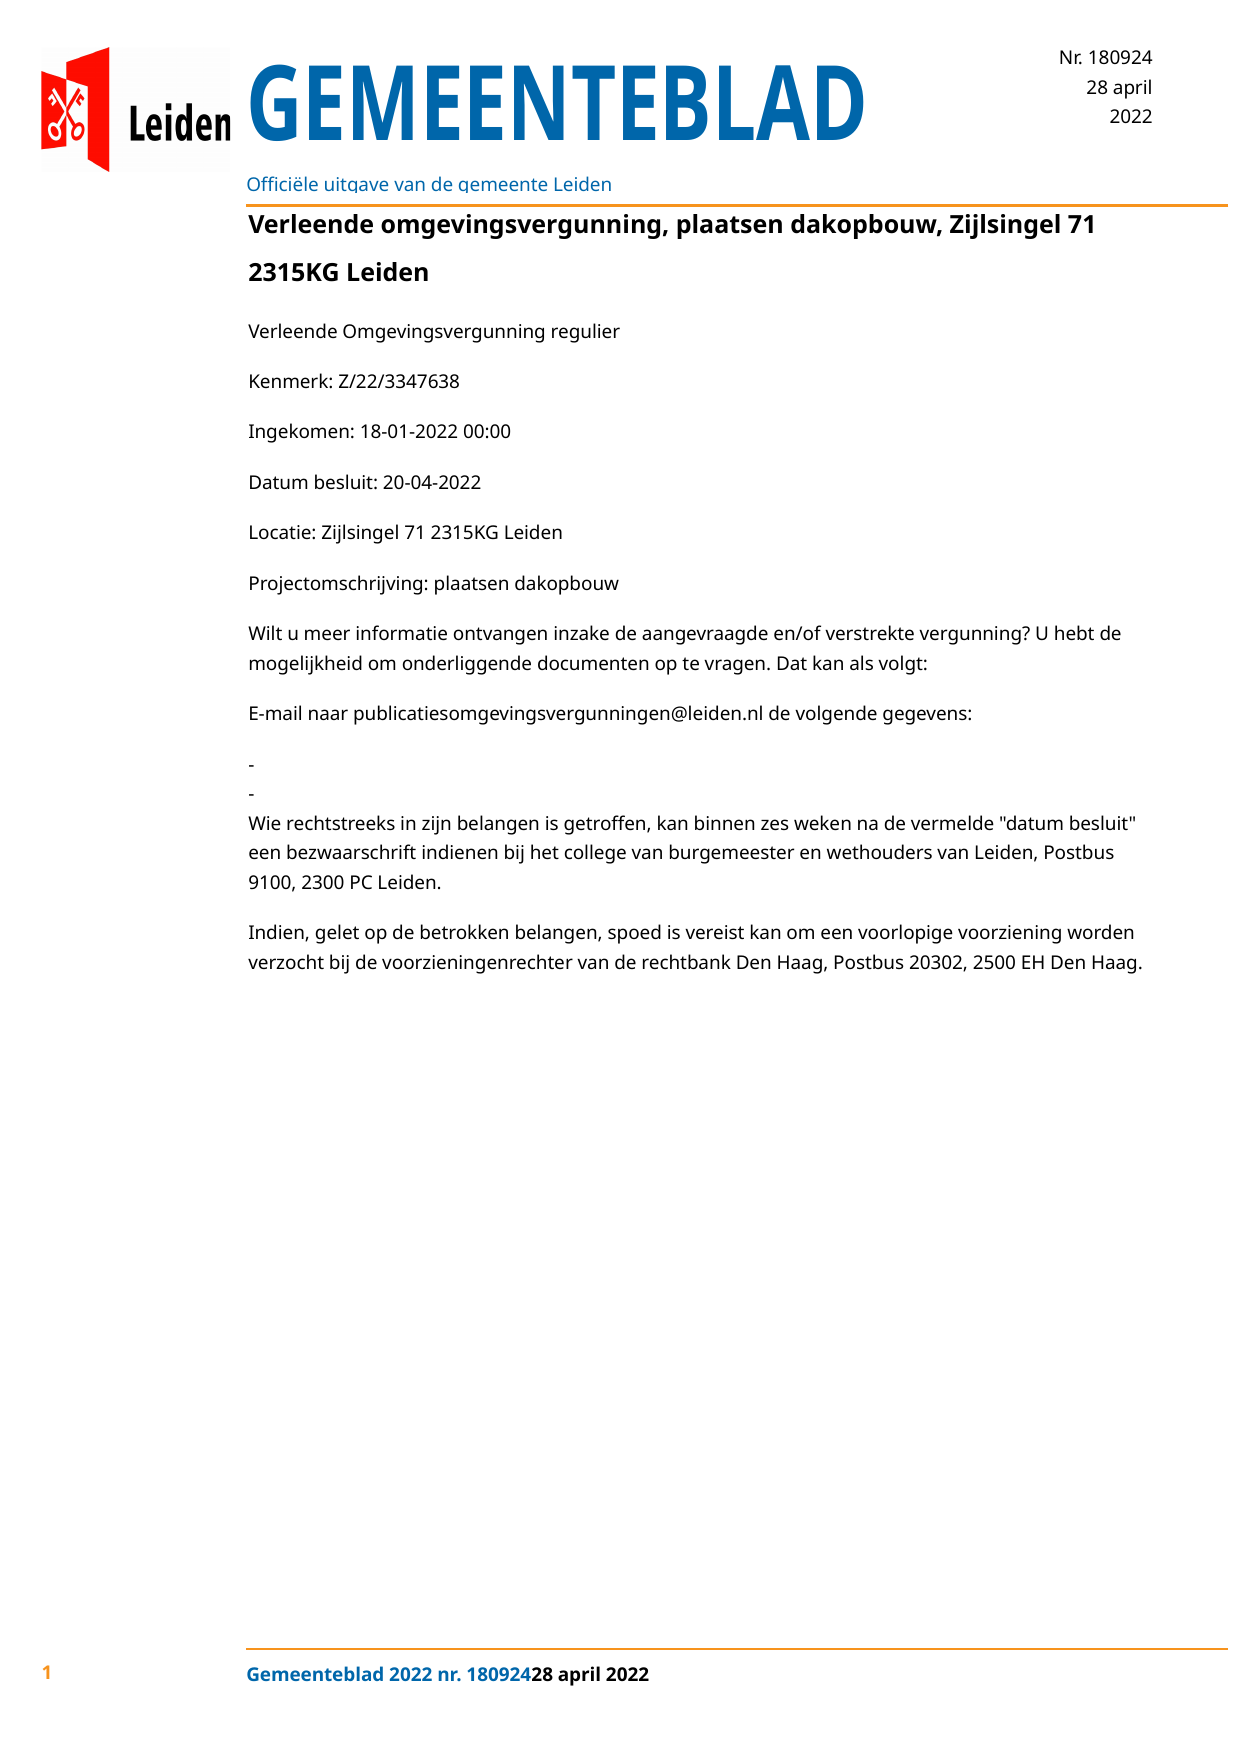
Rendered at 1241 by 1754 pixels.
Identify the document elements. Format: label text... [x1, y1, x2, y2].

text Projectomschrijving: plaatsen dakopbouw [248, 570, 1152, 596]
text Datum besluit: 20-04-2022 [248, 469, 1152, 495]
text Wie rechtstreeks in zijn belangen is getroffen, kan binnen zes weken na de vermelde "datum besluit" een bezwaarschrift indienen bij het college van burgemeester en wethouders van Leiden, Postbus 9100, 2300 PC Leiden. [248, 810, 1152, 895]
text Kenmerk: Z/22/3347638 [248, 368, 1152, 394]
picture [41, 47, 231, 172]
text E-mail naar publicatiesomgevingsvergunningen@leiden.nl de volgende gegevens: [248, 700, 1152, 726]
text Wilt u meer informatie ontvangen inzake de aangevraagde en/of verstrekte vergunning? U hebt de mogelijkheid om onderliggende documenten op te vragen. Dat kan als volgt: [248, 620, 1152, 676]
text Locatie: Zijlsingel 71 2315KG Leiden [248, 519, 1152, 545]
text Verleende omgevingsvergunning, plaatsen dakopbouw, Zijlsingel 71 2315KG Leiden [248, 207, 1152, 288]
text Ingekomen: 18-01-2022 00:00 [248, 419, 1152, 444]
text Indien, gelet op de betrokken belangen, spoed is vereist kan om een voorlopige voorziening worden verzocht bij de voorzieningenrechter van de rechtbank Den Haag, Postbus 20302, 2500 EH Den Haag. [248, 919, 1152, 975]
text Verleende Omgevingsvergunning regulier [248, 318, 1152, 344]
